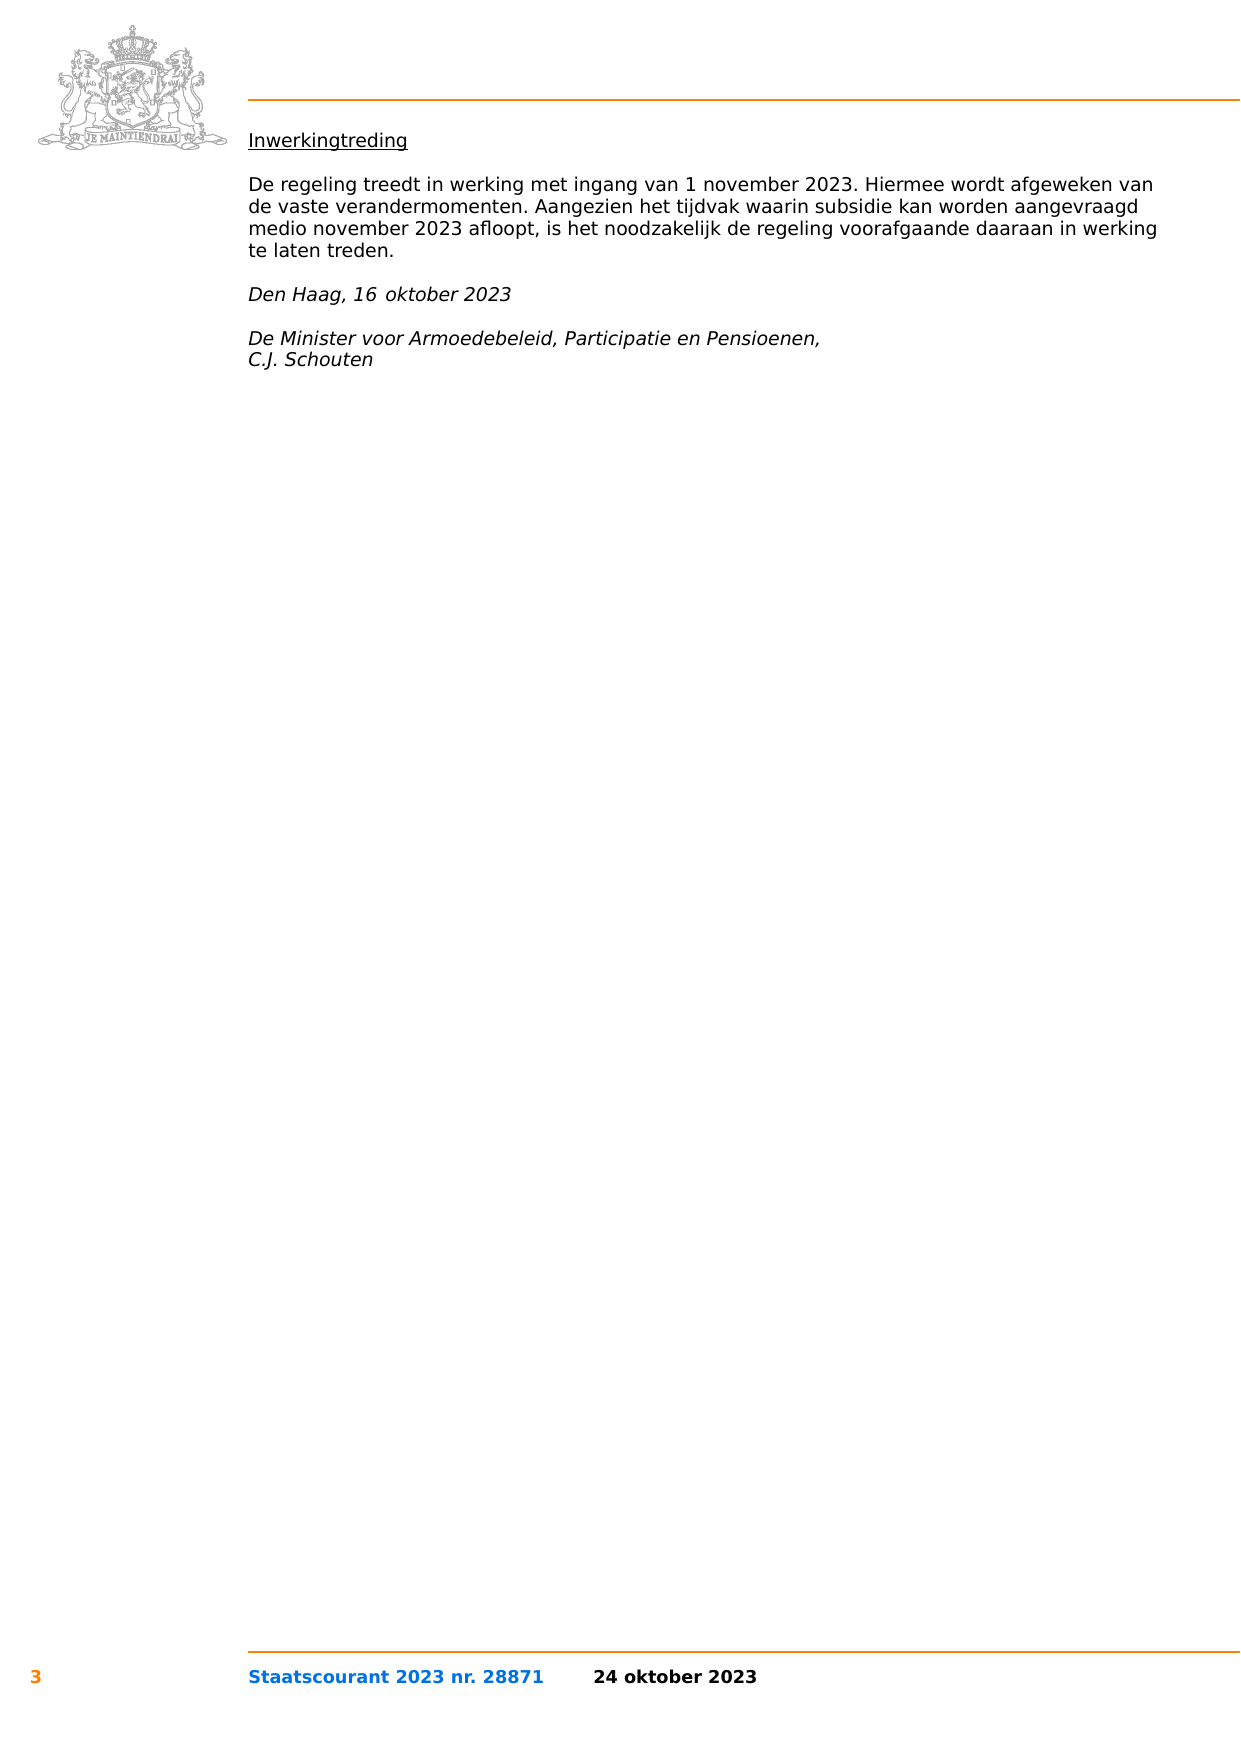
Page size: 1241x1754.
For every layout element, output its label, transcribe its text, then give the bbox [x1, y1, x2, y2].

text De Minister voor Armoedebeleid, Participatie en Pensioenen, C.J. Schouten [248, 327, 1163, 371]
picture [38, 25, 227, 150]
text De regeling treedt in werking met ingang van 1 november 2023. Hiermee wordt afgeweken van de vaste verandermomenten. Aangezien het tijdvak waarin subsidie kan worden aangevraagd medio november 2023 afloopt, is het noodzakelijk de regeling voorafgaande daaraan in werking te laten treden. [248, 174, 1163, 262]
text Den Haag, 16 oktober 2023 [248, 283, 1163, 306]
subtitle Inwerkingtreding [248, 130, 1163, 152]
